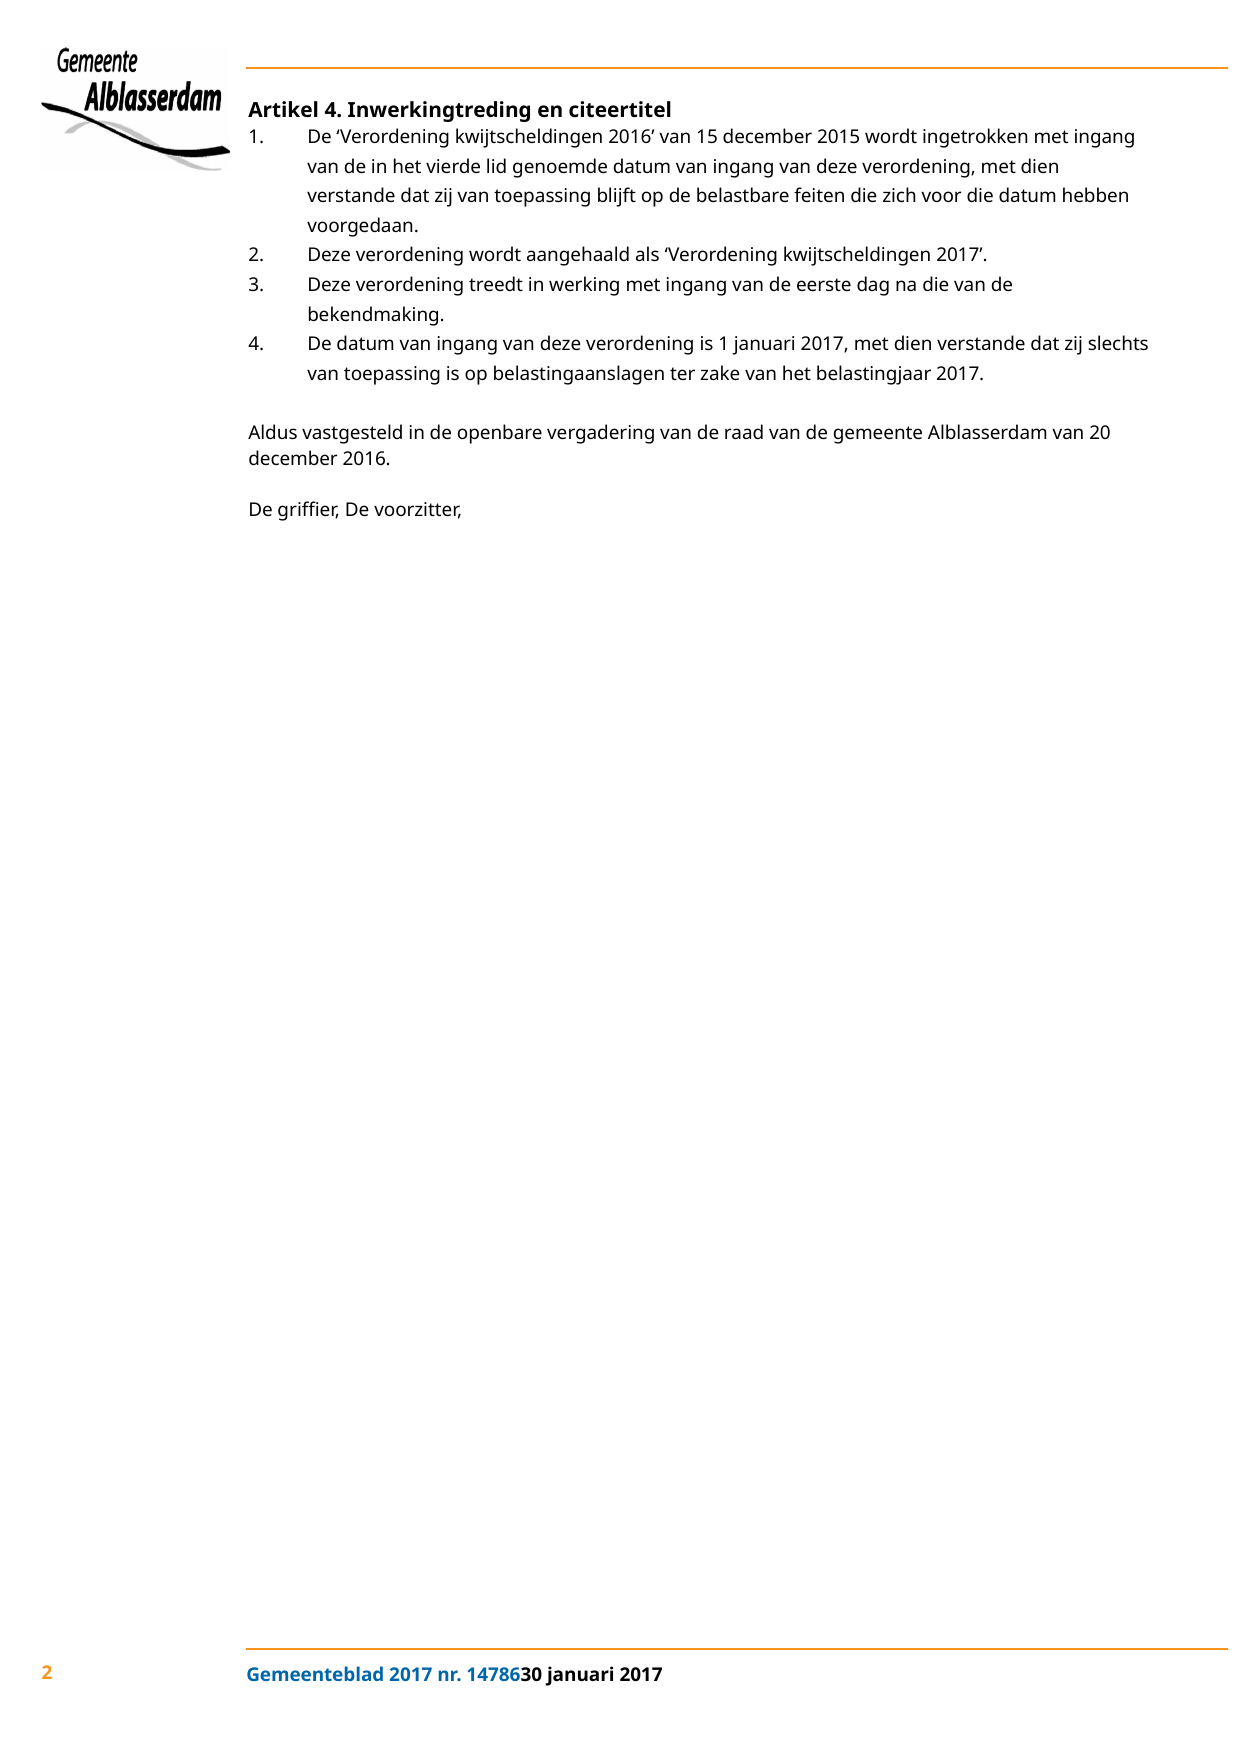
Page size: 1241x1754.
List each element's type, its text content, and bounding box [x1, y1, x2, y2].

text De griffier, De voorzitter, [248, 496, 1152, 522]
text Aldus vastgesteld in de openbare vergadering van de raad van de gemeente Alblasserdam van 20 december 2016. [248, 419, 1152, 471]
picture [41, 47, 231, 172]
list De datum van ingang van deze verordening is 1 januari 2017, met dien verstande dat zij slechts van toepassing is op belastingaanslagen ter zake van het belastingjaar 2017. [248, 330, 1152, 386]
list De ‘Verordening kwijtscheldingen 2016’ van 15 december 2015 wordt ingetrokken met ingang van de in het vierde lid genoemde datum van ingang van deze verordening, met dien verstande dat zij van toepassing blijft op de belastbare feiten die zich voor die datum hebben voorgedaan. [248, 123, 1152, 238]
list Deze verordening treedt in werking met ingang van de eerste dag na die van de bekendmaking. [248, 271, 1152, 326]
text Artikel 4. Inwerkingtreding en citeertitel [248, 95, 1152, 123]
list Deze verordening wordt aangehaald als ‘Verordening kwijtscheldingen 2017’. [248, 242, 1152, 267]
